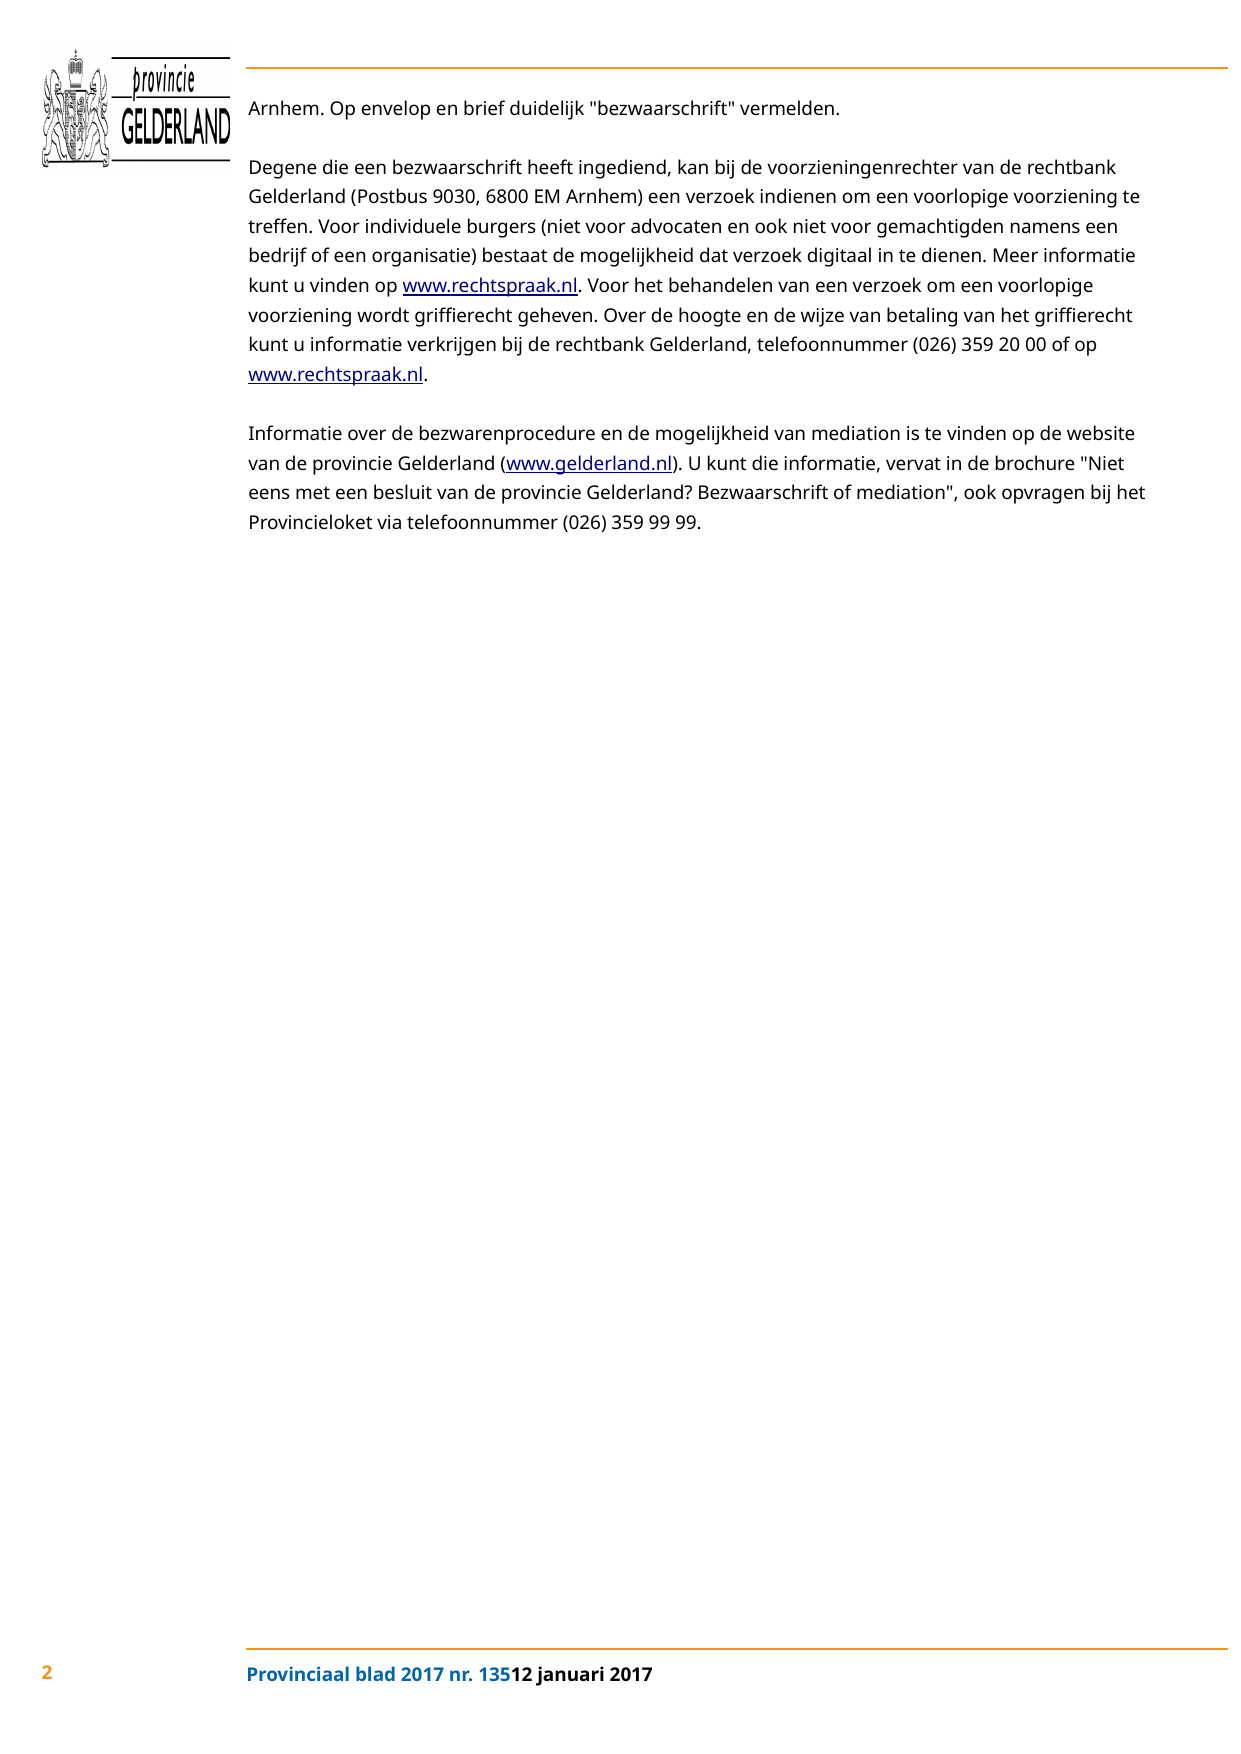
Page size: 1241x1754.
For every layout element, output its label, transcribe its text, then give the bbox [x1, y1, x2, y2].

text Arnhem. Op envelop en brief duidelijk "bezwaarschrift" vermelden. [248, 95, 1152, 121]
text Degene die een bezwaarschrift heeft ingediend, kan bij de voorzieningenrechter van de rechtbank Gelderland (Postbus 9030, 6800 EM Arnhem) een verzoek indienen om een voorlopige voorziening te treffen. Voor individuele burgers (niet voor advocaten en ook niet voor gemachtigden namens een bedrijf of een organisatie) bestaat de mogelijkheid dat verzoek digitaal in te dienen. Meer informatie kunt u vinden op www.rechtspraak.nl. Voor het behandelen van een verzoek om een voorlopige voorziening wordt griffierecht geheven. Over de hoogte en de wijze van betaling van het griffierecht kunt u informatie verkrijgen bij de rechtbank Gelderland, telefoonnummer (026) 359 20 00 of op www.rechtspraak.nl. [248, 154, 1152, 387]
text Informatie over de bezwarenprocedure en de mogelijkheid van mediation is te vinden op de website van de provincie Gelderland (www.gelderland.nl). U kunt die informatie, vervat in de brochure "Niet eens met een besluit van de provincie Gelderland? Bezwaarschrift of mediation", ook opvragen bij het Provincieloket via telefoonnummer (026) 359 99 99. [248, 420, 1152, 535]
picture [41, 47, 231, 172]
